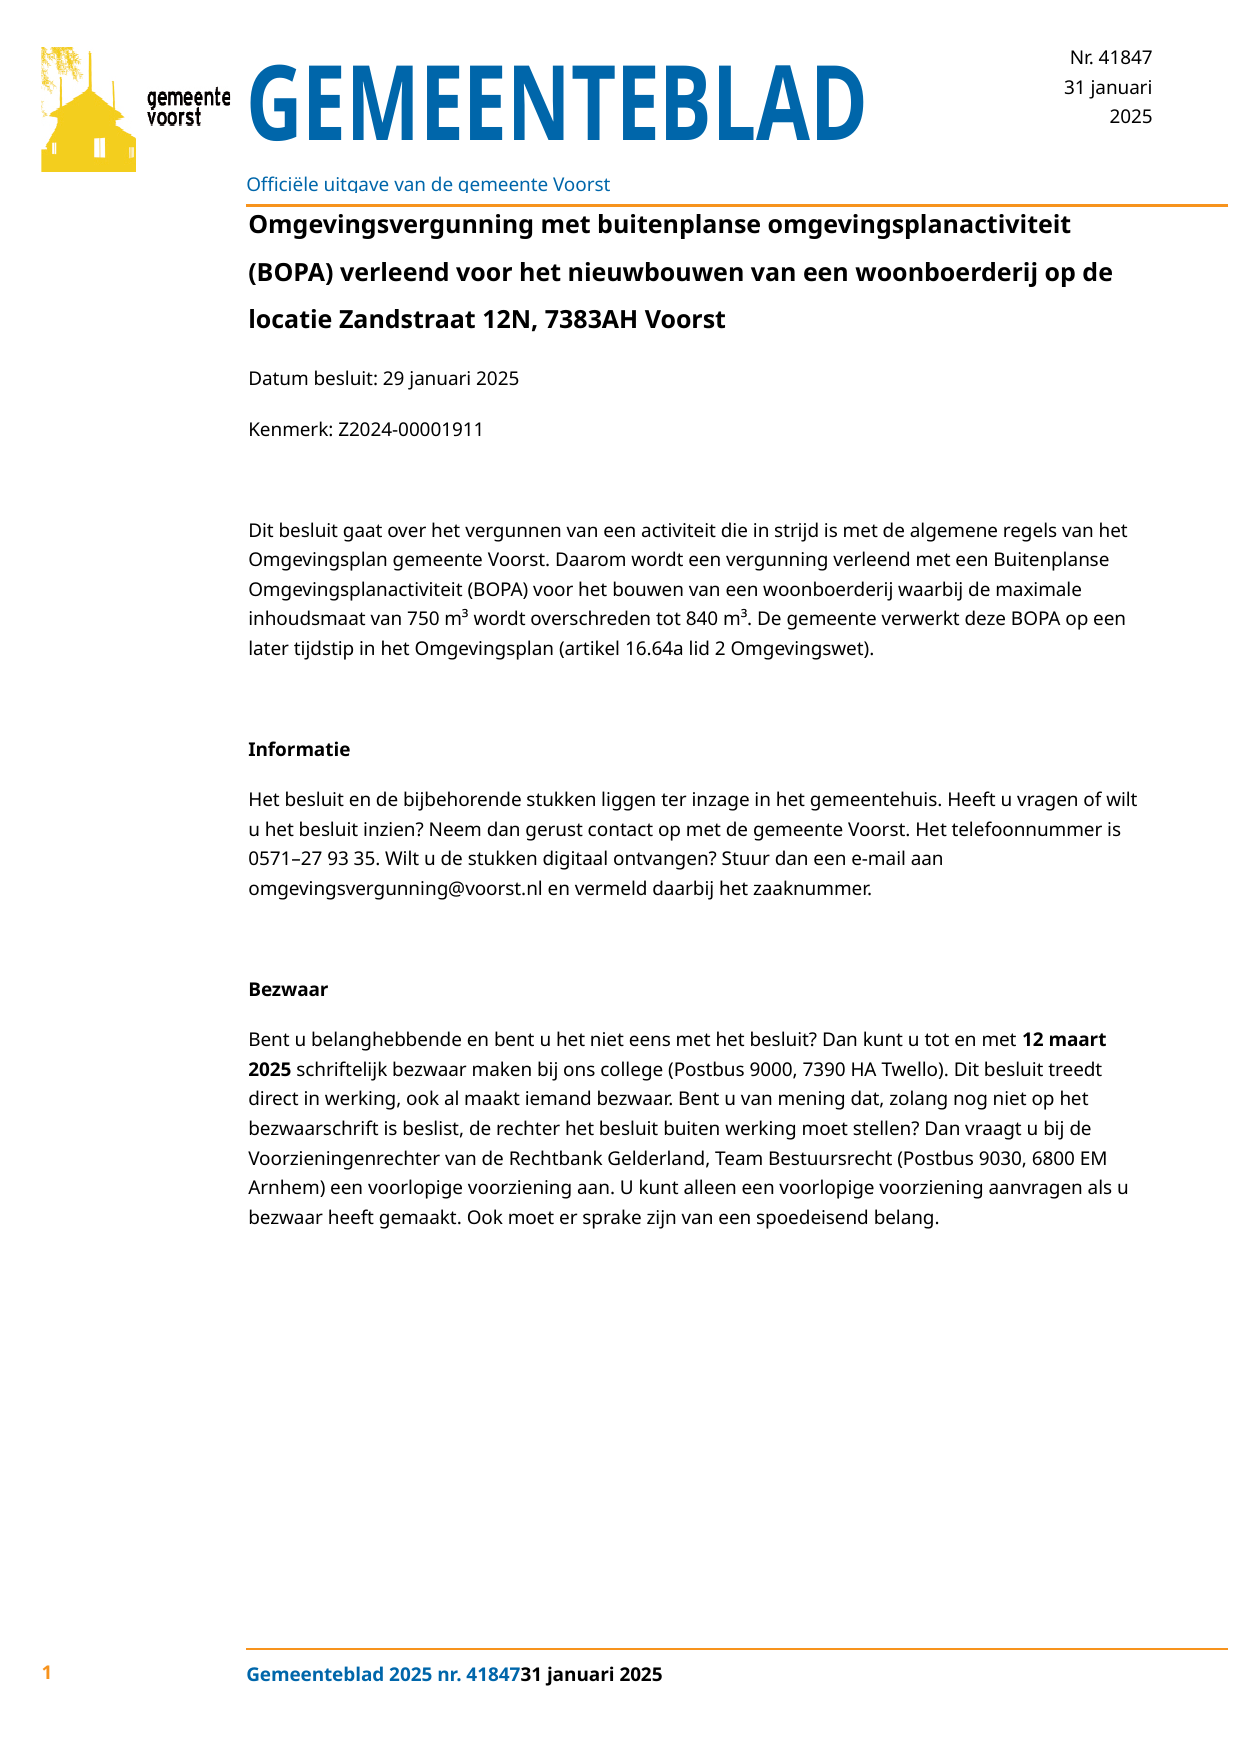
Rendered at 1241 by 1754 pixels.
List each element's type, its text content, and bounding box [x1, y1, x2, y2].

text Omgevingsvergunning met buitenplanse omgevingsplanactiviteit (BOPA) verleend voor het nieuwbouwen van een woonboerderij op de locatie Zandstraat 12N, 7383AH Voorst [248, 207, 1152, 336]
text Bezwaar [248, 976, 1152, 1002]
text Informatie [248, 736, 1152, 762]
text Dit besluit gaat over het vergunnen van een activiteit die in strijd is met de algemene regels van het Omgevingsplan gemeente Voorst. Daarom wordt een vergunning verleend met een Buitenplanse Omgevingsplanactiviteit (BOPA) voor het bouwen van een woonboerderij waarbij de maximale inhoudsmaat van 750 m³ wordt overschreden tot 840 m³. De gemeente verwerkt deze BOPA op een later tijdstip in het Omgevingsplan (artikel 16.64a lid 2 Omgevingswet). [248, 517, 1152, 661]
text Het besluit en de bijbehorende stukken liggen ter inzage in het gemeentehuis. Heeft u vragen of wilt u het besluit inzien? Neem dan gerust contact op met de gemeente Voorst. Het telefoonnummer is 0571–27 93 35. Wilt u de stukken digitaal ontvangen? Stuur dan een e-mail aan omgevingsvergunning@voorst.nl en vermeld daarbij het zaaknummer. [248, 786, 1152, 901]
text Datum besluit: 29 januari 2025 [248, 366, 1152, 391]
picture [41, 47, 231, 172]
text Bent u belanghebbende en bent u het niet eens met het besluit? Dan kunt u tot en met 12 maart 2025 schriftelijk bezwaar maken bij ons college (Postbus 9000, 7390 HA Twello). Dit besluit treedt direct in werking, ook al maakt iemand bezwaar. Bent u van mening dat, zolang nog niet op het bezwaarschrift is beslist, de rechter het besluit buiten werking moet stellen? Dan vraagt u bij de Voorzieningenrechter van de Rechtbank Gelderland, Team Bestuursrecht (Postbus 9030, 6800 EM Arnhem) een voorlopige voorziening aan. U kunt alleen een voorlopige voorziening aanvragen als u bezwaar heeft gemaakt. Ook moet er sprake zijn van een spoedeisend belang. [248, 1026, 1152, 1229]
text Kenmerk: Z2024-00001911 [248, 416, 1152, 442]
